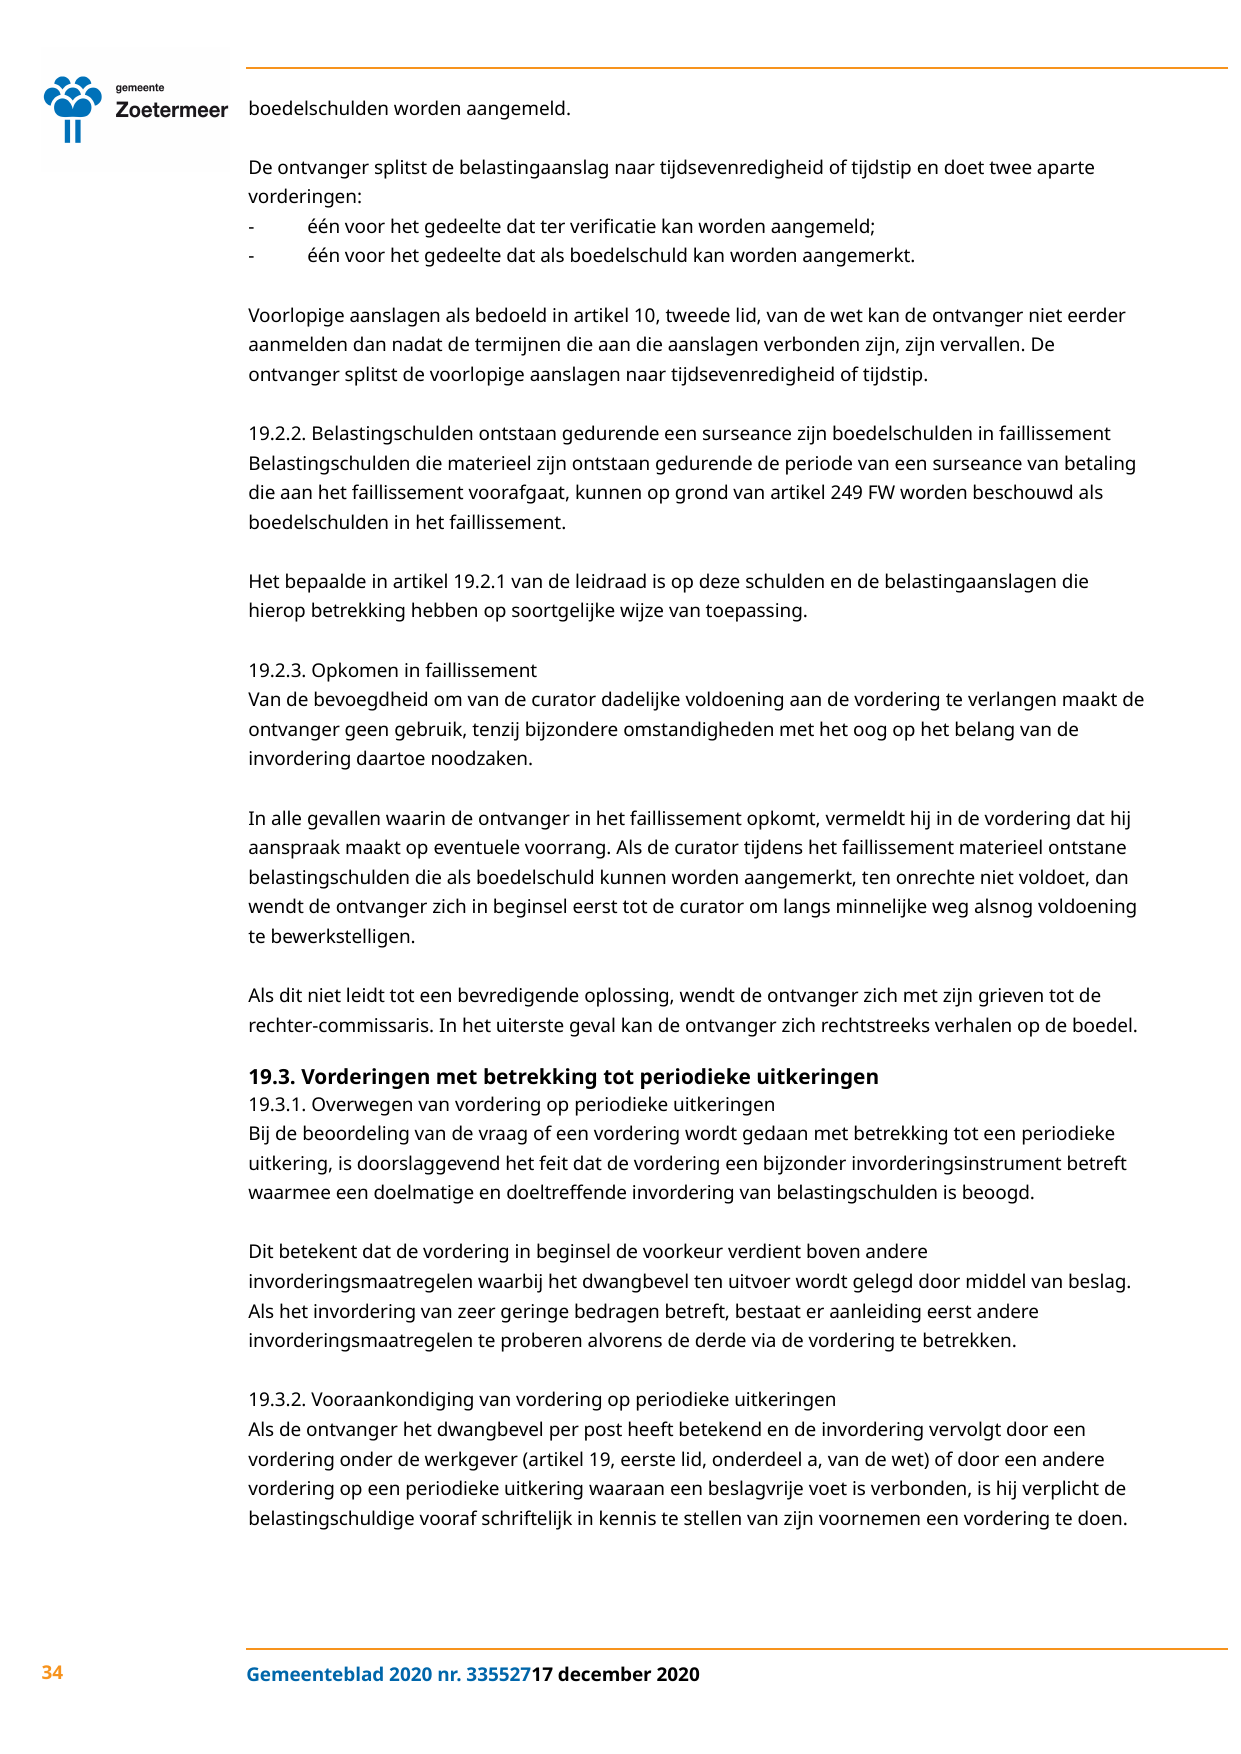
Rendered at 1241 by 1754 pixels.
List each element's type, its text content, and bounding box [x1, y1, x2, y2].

text 19.2.3. Opkomen in faillissement [248, 657, 1152, 683]
text Belastingschulden die materieel zijn ontstaan gedurende de periode van een surseance van betaling die aan het faillissement voorafgaat, kunnen op grond van artikel 249 FW worden beschouwd als boedelschulden in het faillissement. [248, 450, 1152, 535]
text Dit betekent dat de vordering in beginsel de voorkeur verdient boven andere invorderingsmaatregelen waarbij het dwangbevel ten uitvoer wordt gelegd door middel van beslag. Als het invordering van zeer geringe bedragen betreft, bestaat er aanleiding eerst andere invorderingsmaatregelen te proberen alvorens de derde via de vordering te betrekken. [248, 1239, 1152, 1353]
list één voor het gedeelte dat ter verificatie kan worden aangemeld; [248, 213, 1152, 239]
text 19.3.2. Vooraankondiging van vordering op periodieke uitkeringen [248, 1387, 1152, 1412]
text 19.3. Vorderingen met betrekking tot periodieke uitkeringen [248, 1062, 1152, 1091]
list één voor het gedeelte dat als boedelschuld kan worden aangemerkt. [248, 243, 1152, 268]
text Van de bevoegdheid om van de curator dadelijke voldoening aan de vordering te verlangen maakt de ontvanger geen gebruik, tenzij bijzondere omstandigheden met het oog op het belang van de invordering daartoe noodzaken. [248, 686, 1152, 771]
text Als dit niet leidt tot een bevredigende oplossing, wendt de ontvanger zich met zijn grieven tot de rechter-commissaris. In het uiterste geval kan de ontvanger zich rechtstreeks verhalen op de boedel. [248, 982, 1152, 1038]
text 19.3.1. Overwegen van vordering op periodieke uitkeringen [248, 1091, 1152, 1116]
text Als de ontvanger het dwangbevel per post heeft betekend en de invordering vervolgt door een vordering onder de werkgever (artikel 19, eerste lid, onderdeel a, van de wet) of door een andere vordering op een periodieke uitkering waaraan een beslagvrije voet is verbonden, is hij verplicht de belastingschuldige vooraf schriftelijk in kennis te stellen van zijn voornemen een vordering te doen. [248, 1416, 1152, 1531]
text Voorlopige aanslagen als bedoeld in artikel 10, tweede lid, van de wet kan de ontvanger niet eerder aanmelden dan nadat de termijnen die aan die aanslagen verbonden zijn, zijn vervallen. De ontvanger splitst de voorlopige aanslagen naar tijdsevenredigheid of tijdstip. [248, 302, 1152, 387]
text In alle gevallen waarin de ontvanger in het faillissement opkomt, vermeldt hij in de vordering dat hij aanspraak maakt op eventuele voorrang. Als de curator tijdens het faillissement materieel ontstane belastingschulden die als boedelschuld kunnen worden aangemerkt, ten onrechte niet voldoet, dan wendt de ontvanger zich in beginsel eerst tot de curator om langs minnelijke weg alsnog voldoening te bewerkstelligen. [248, 805, 1152, 949]
text Bij de beoordeling van de vraag of een vordering wordt gedaan met betrekking tot een periodieke uitkering, is doorslaggevend het feit dat de vordering een bijzonder invorderingsinstrument betreft waarmee een doelmatige en doeltreffende invordering van belastingschulden is beoogd. [248, 1120, 1152, 1205]
text Het bepaalde in artikel 19.2.1 van de leidraad is op deze schulden en de belastingaanslagen die hierop betrekking hebben op soortgelijke wijze van toepassing. [248, 568, 1152, 623]
text boedelschulden worden aangemeld. [248, 95, 1152, 121]
picture [41, 47, 231, 172]
text De ontvanger splitst de belastingaanslag naar tijdsevenredigheid of tijdstip en doet twee aparte vorderingen: [248, 154, 1152, 209]
text 19.2.2. Belastingschulden ontstaan gedurende een surseance zijn boedelschulden in faillissement [248, 420, 1152, 446]
